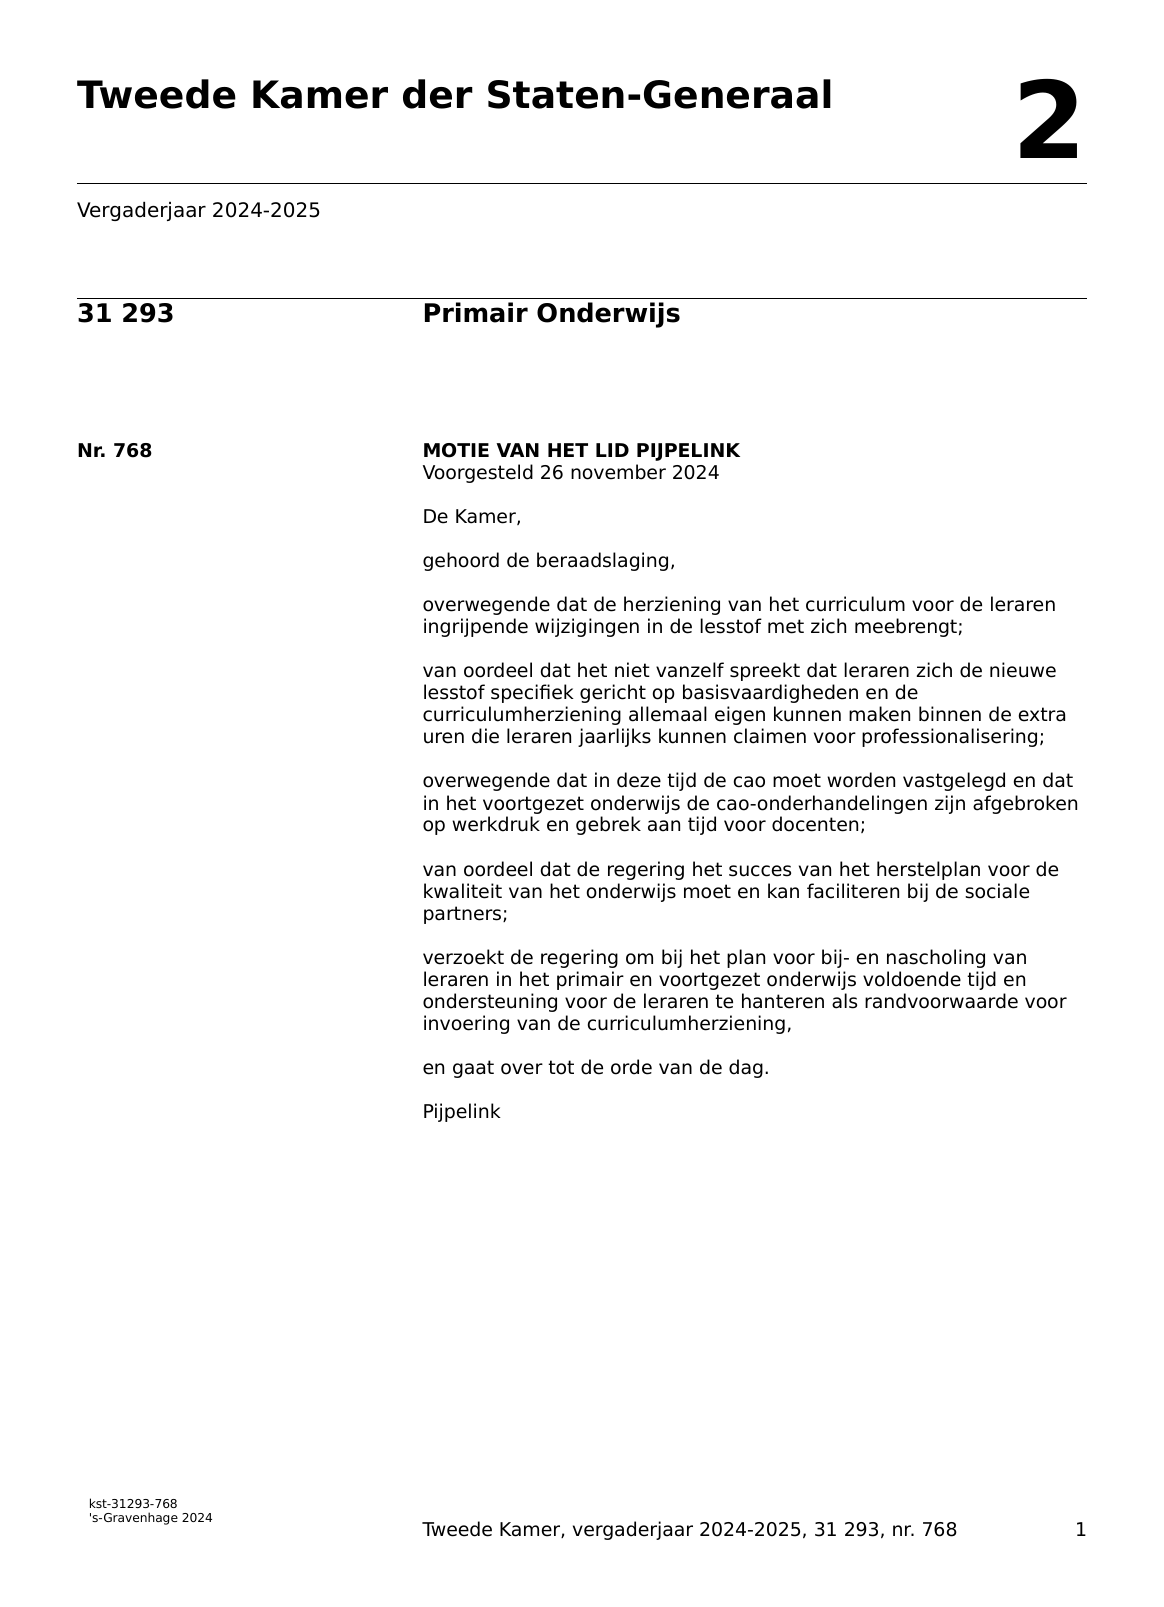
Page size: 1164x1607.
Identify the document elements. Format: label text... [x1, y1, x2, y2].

text van oordeel dat het niet vanzelf spreekt dat leraren zich de nieuwe lesstof specifiek gericht op basisvaardigheden en de curriculumherziening allemaal eigen kunnen maken binnen de extra uren die leraren jaarlijks kunnen claimen voor professionalisering; [422, 660, 1087, 748]
text Voorgesteld 26 november 2024 [422, 462, 1087, 484]
table_header Tweede Kamer der Staten-Generaal [77, 59, 886, 183]
text 's-Gravenhage 2024 [88, 1511, 323, 1525]
text gehoord de beraadslaging, [422, 550, 1087, 572]
text overwegende dat in deze tijd de cao moet worden vastgelegd en dat in het voortgezet onderwijs de cao-onderhandelingen zijn afgebroken op werkdruk en gebrek aan tijd voor docenten; [422, 770, 1087, 836]
text van oordeel dat de regering het succes van het herstelplan voor de kwaliteit van het onderwijs moet en kan faciliteren bij de sociale partners; [422, 858, 1087, 924]
subtitle 31 293 Primair Onderwijs [77, 299, 1087, 329]
text Pijpelink [422, 1101, 1087, 1123]
table_header 2 [886, 59, 1087, 183]
text overwegende dat de herziening van het curriculum voor de leraren ingrijpende wijzigingen in de lesstof met zich meebrengt; [422, 594, 1087, 638]
text en gaat over tot de orde van de dag. [422, 1057, 1087, 1079]
subtitle Nr. 768 MOTIE VAN HET LID PIJPELINK [77, 440, 1087, 462]
text kst-31293-768 [88, 1497, 323, 1511]
text verzoekt de regering om bij het plan voor bij- en nascholing van leraren in het primair en voortgezet onderwijs voldoende tijd en ondersteuning voor de leraren te hanteren als randvoorwaarde voor invoering van de curriculumherziening, [422, 947, 1087, 1034]
table_cell Vergaderjaar 2024-2025 [77, 184, 1087, 298]
text De Kamer, [422, 506, 1087, 528]
